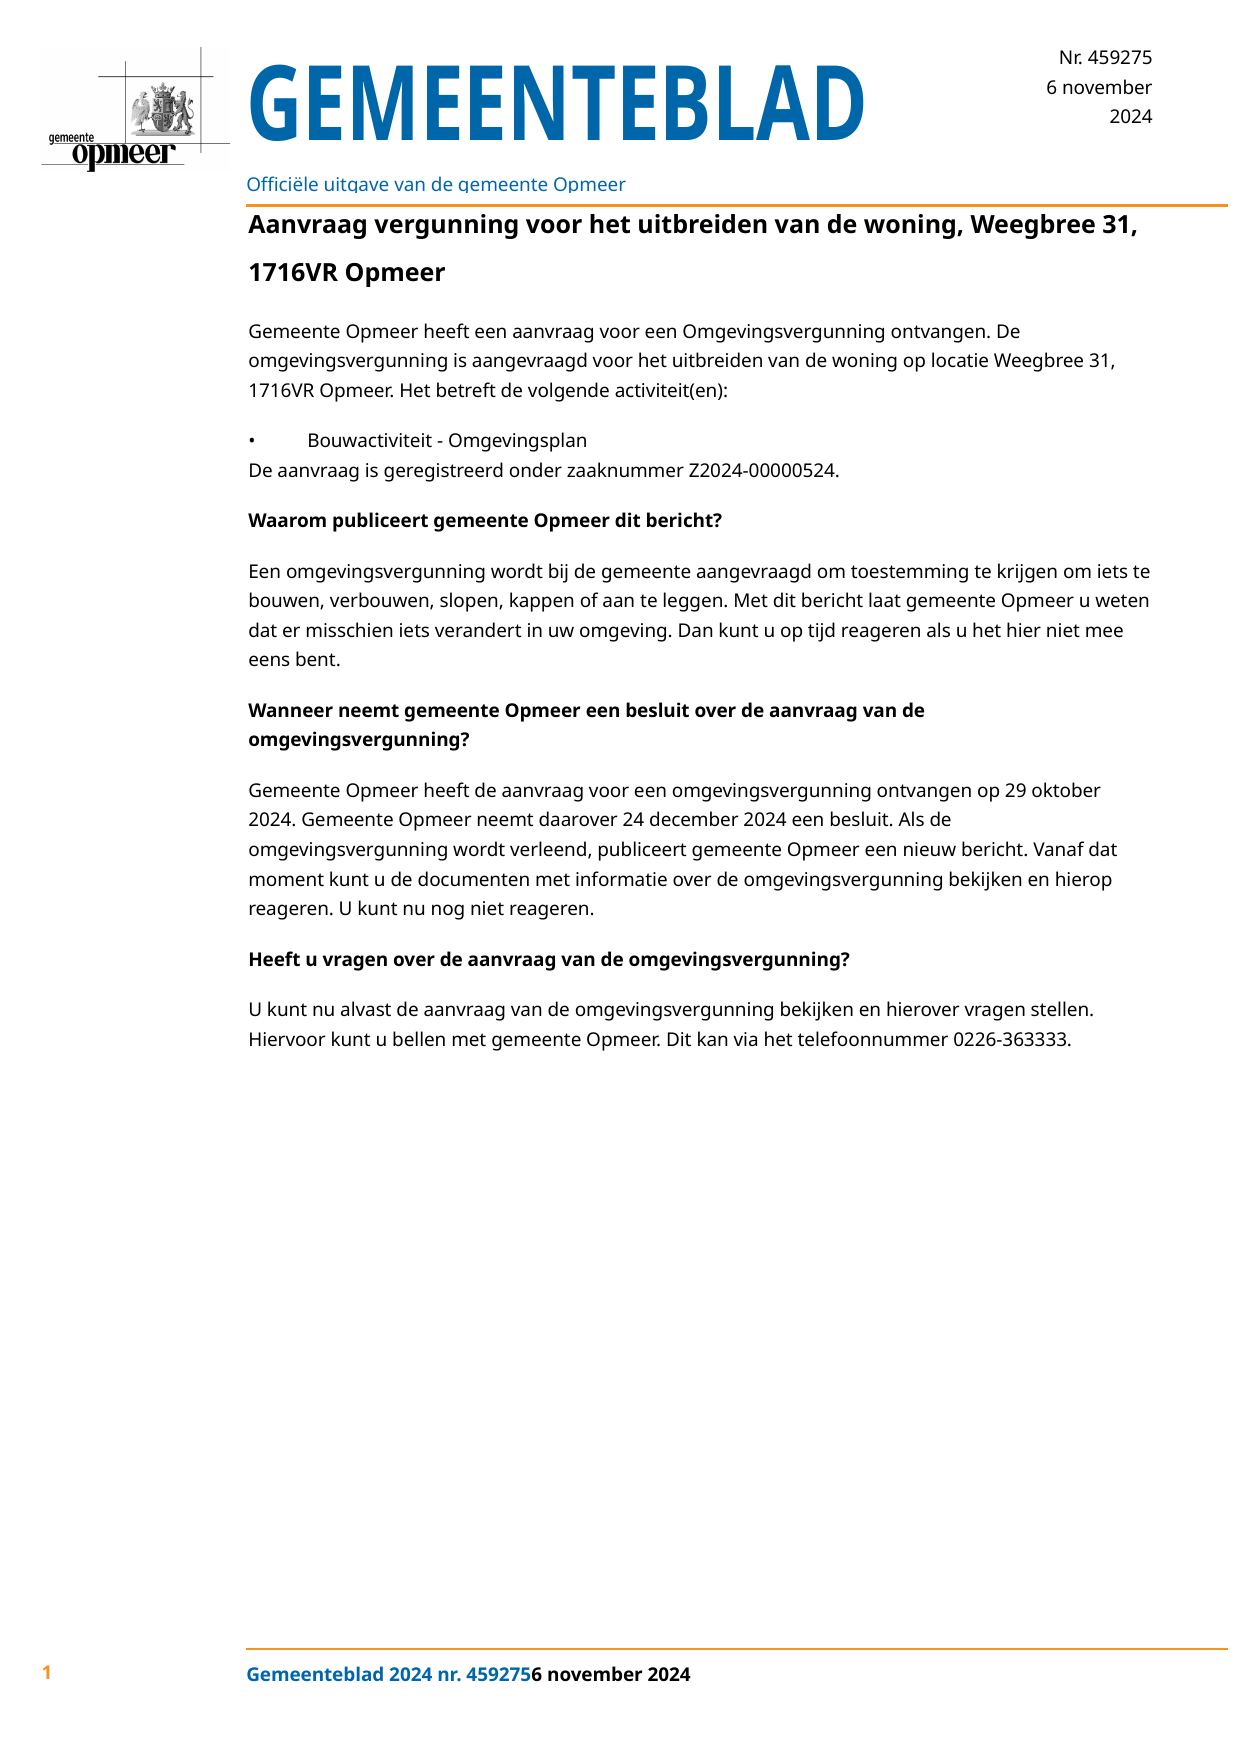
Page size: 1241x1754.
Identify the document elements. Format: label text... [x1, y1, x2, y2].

text Gemeente Opmeer heeft de aanvraag voor een omgevingsvergunning ontvangen op 29 oktober 2024. Gemeente Opmeer neemt daarover 24 december 2024 een besluit. Als de omgevingsvergunning wordt verleend, publiceert gemeente Opmeer een nieuw bericht. Vanaf dat moment kunt u de documenten met informatie over de omgevingsvergunning bekijken en hierop reageren. U kunt nu nog niet reageren. [248, 777, 1152, 921]
text U kunt nu alvast de aanvraag van de omgevingsvergunning bekijken en hierover vragen stellen. Hiervoor kunt u bellen met gemeente Opmeer. Dit kan via het telefoonnummer 0226-363333. [248, 996, 1152, 1052]
text De aanvraag is geregistreerd onder zaaknummer Z2024-00000524. [248, 457, 1152, 483]
text Gemeente Opmeer heeft een aanvraag voor een Omgevingsvergunning ontvangen. De omgevingsvergunning is aangevraagd voor het uitbreiden van de woning op locatie Weegbree 31, 1716VR Opmeer. Het betreft de volgende activiteit(en): [248, 318, 1152, 403]
list Bouwactiviteit - Omgevingsplan [248, 427, 1152, 453]
text Waarom publiceert gemeente Opmeer dit bericht? [248, 507, 1152, 533]
text Wanneer neemt gemeente Opmeer een besluit over de aanvraag van de omgevingsvergunning? [248, 697, 1152, 752]
picture [41, 47, 231, 172]
text Aanvraag vergunning voor het uitbreiden van de woning, Weegbree 31, 1716VR Opmeer [248, 207, 1152, 288]
text Heeft u vragen over de aanvraag van de omgevingsvergunning? [248, 946, 1152, 972]
text Een omgevingsvergunning wordt bij de gemeente aangevraagd om toestemming te krijgen om iets te bouwen, verbouwen, slopen, kappen of aan te leggen. Met dit bericht laat gemeente Opmeer u weten dat er misschien iets verandert in uw omgeving. Dan kunt u op tijd reageren als u het hier niet mee eens bent. [248, 558, 1152, 672]
